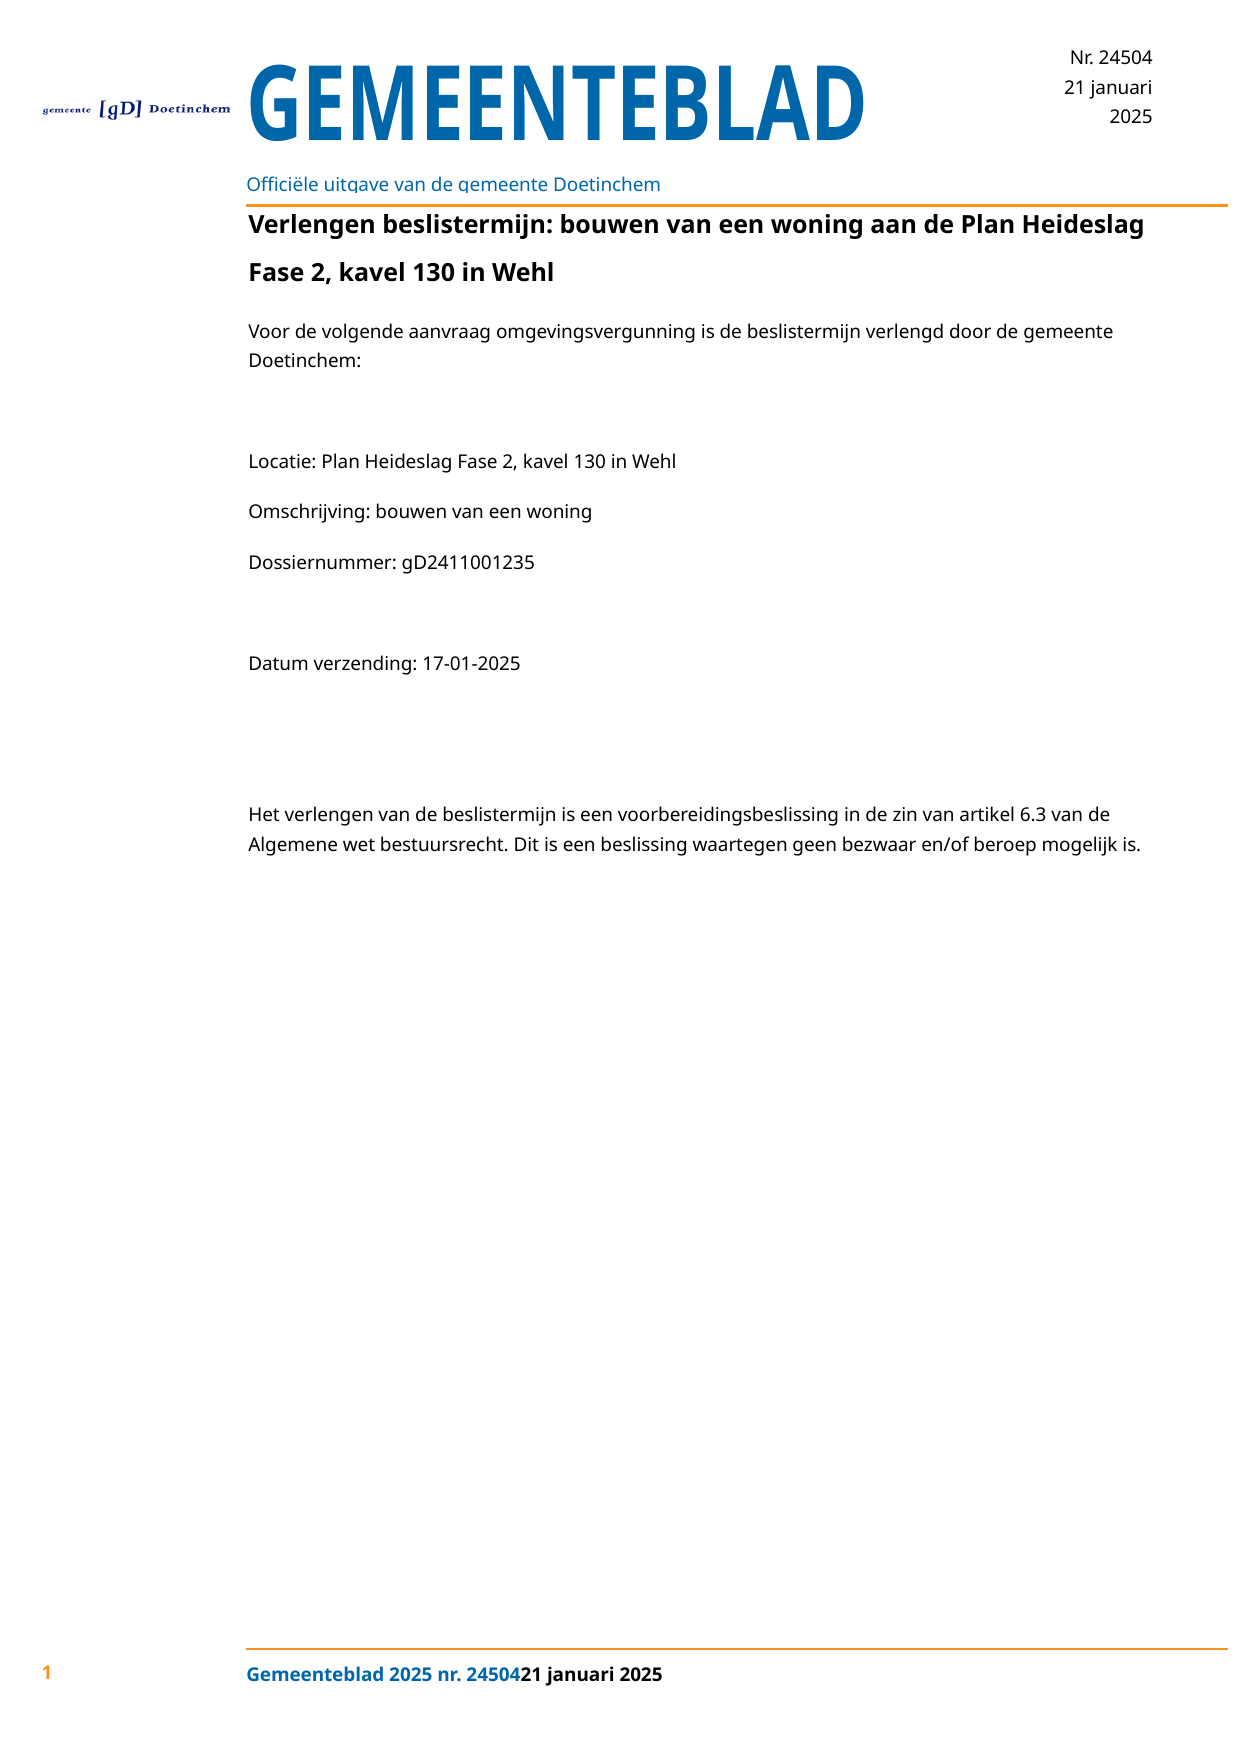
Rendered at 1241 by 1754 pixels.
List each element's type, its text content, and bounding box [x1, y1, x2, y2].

text Verlengen beslistermijn: bouwen van een woning aan de Plan Heideslag Fase 2, kavel 130 in Wehl [248, 207, 1152, 288]
text Datum verzending: 17-01-2025 [248, 650, 1152, 676]
text Locatie: Plan Heideslag Fase 2, kavel 130 in Wehl [248, 448, 1152, 474]
text Voor de volgende aanvraag omgevingsvergunning is de beslistermijn verlengd door de gemeente Doetinchem: [248, 318, 1152, 373]
text Dossiernummer: gD2411001235 [248, 549, 1152, 575]
text Het verlengen van de beslistermijn is een voorbereidingsbeslissing in de zin van artikel 6.3 van de Algemene wet bestuursrecht. Dit is een beslissing waartegen geen bezwaar en/of beroep mogelijk is. [248, 801, 1152, 857]
picture [41, 47, 231, 172]
text Omschrijving: bouwen van een woning [248, 499, 1152, 524]
